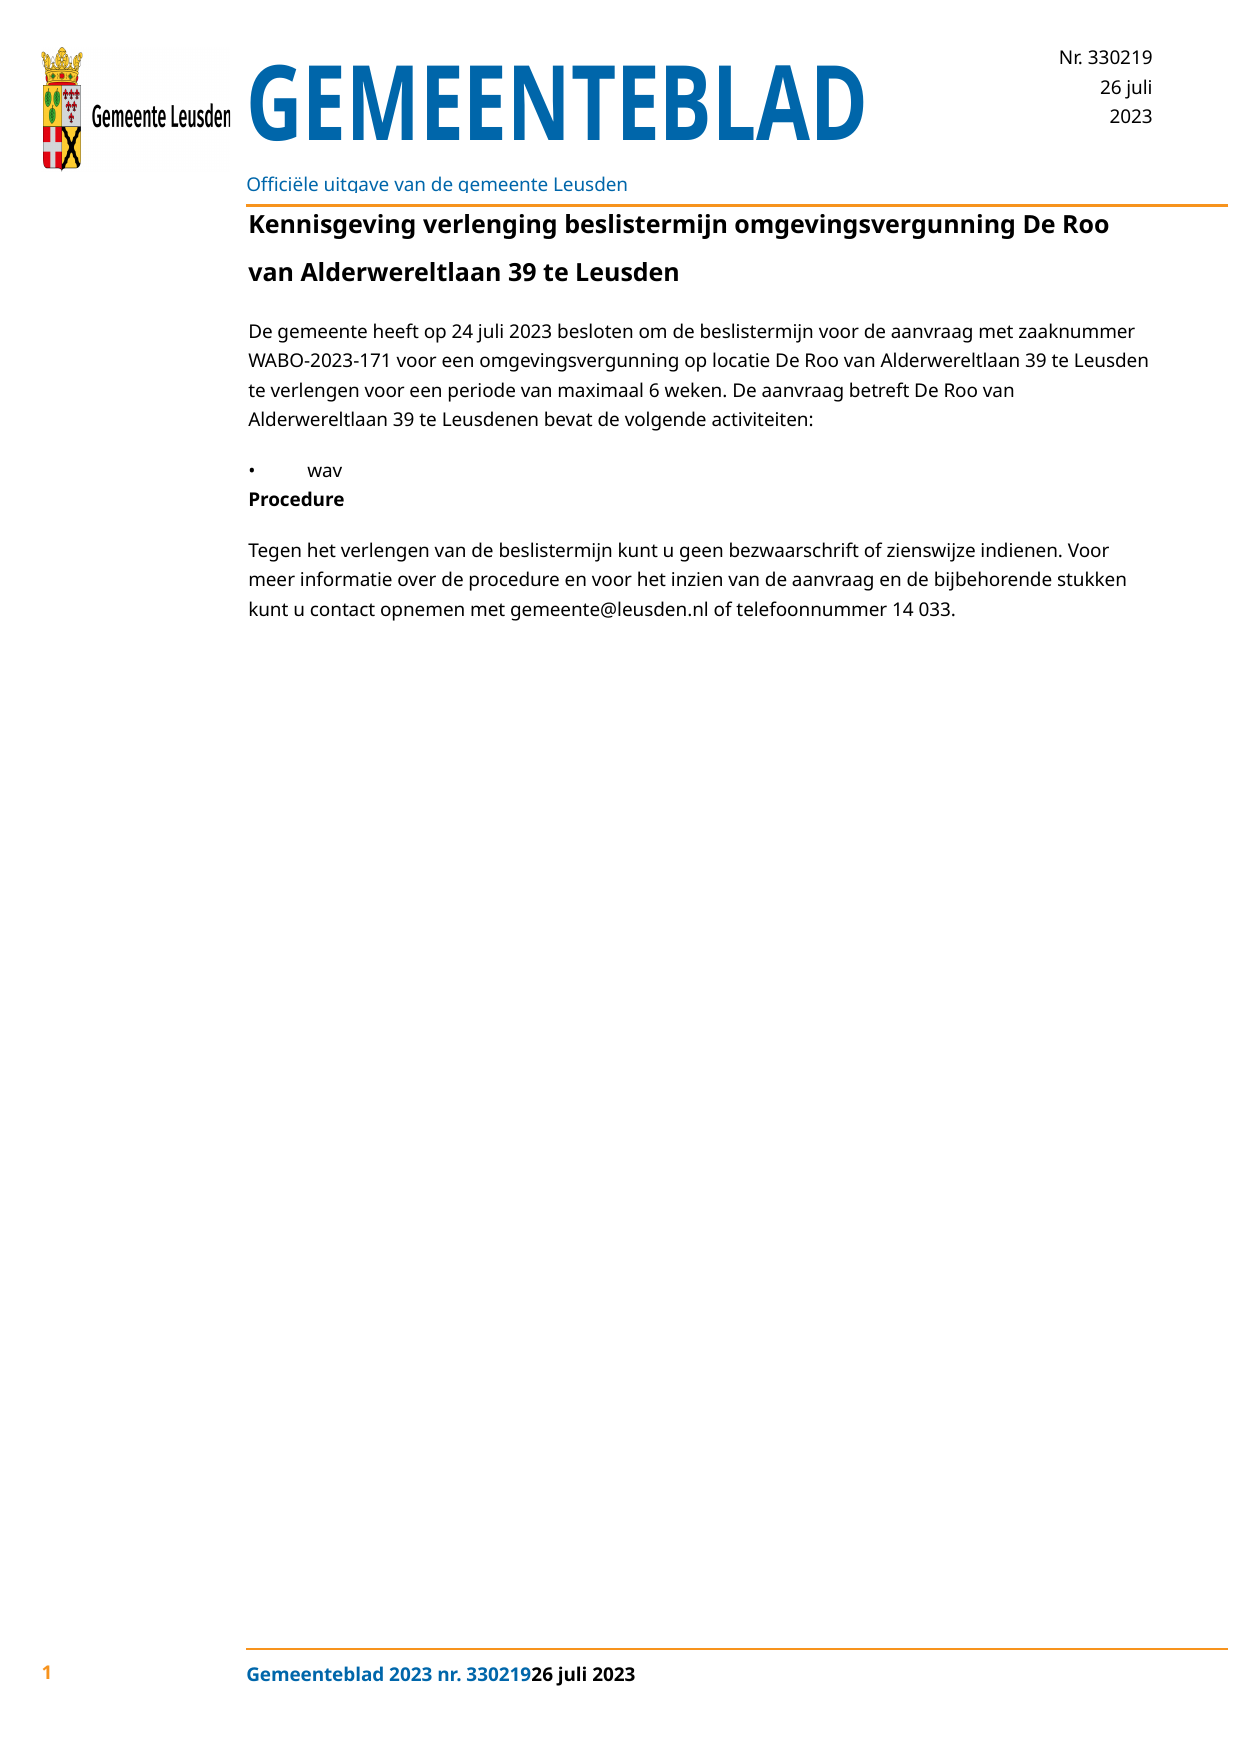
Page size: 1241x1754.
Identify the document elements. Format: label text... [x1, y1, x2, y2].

text Procedure [248, 487, 1152, 512]
text Kennisgeving verlenging beslistermijn omgevingsvergunning De Roo van Alderwereltlaan 39 te Leusden [248, 207, 1152, 288]
text Tegen het verlengen van de beslistermijn kunt u geen bezwaarschrift of zienswijze indienen. Voor meer informatie over de procedure en voor het inzien van de aanvraag en de bijbehorende stukken kunt u contact opnemen met gemeente@leusden.nl of telefoonnummer 14 033. [248, 537, 1152, 622]
list wav [248, 457, 1152, 483]
text De gemeente heeft op 24 juli 2023 besloten om de beslistermijn voor de aanvraag met zaaknummer WABO-2023-171 voor een omgevingsvergunning op locatie De Roo van Alderwereltlaan 39 te Leusden te verlengen voor een periode van maximaal 6 weken. De aanvraag betreft De Roo van Alderwereltlaan 39 te Leusdenen bevat de volgende activiteiten: [248, 318, 1152, 432]
picture [41, 47, 231, 172]
